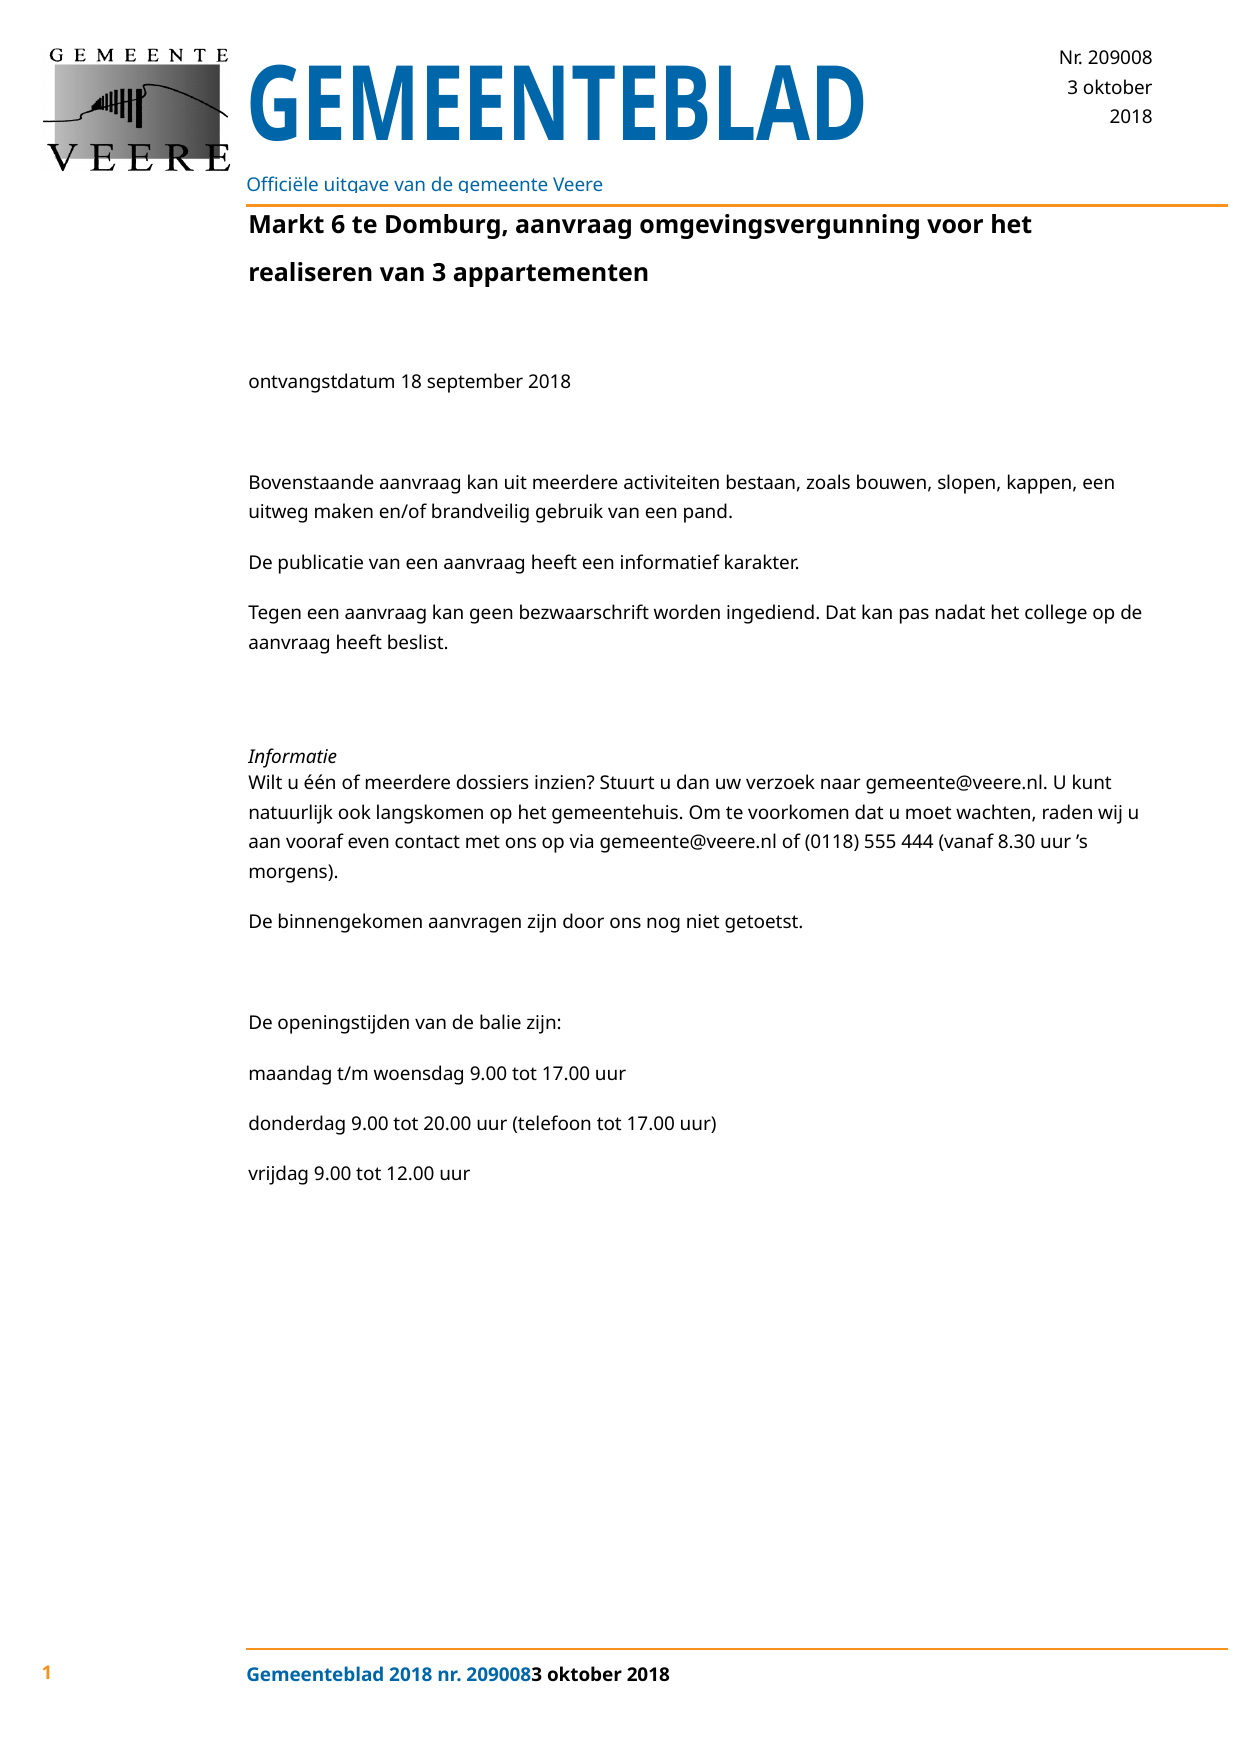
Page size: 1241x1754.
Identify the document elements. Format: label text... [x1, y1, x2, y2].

text Bovenstaande aanvraag kan uit meerdere activiteiten bestaan, zoals bouwen, slopen, kappen, een uitweg maken en/of brandveilig gebruik van een pand. [248, 469, 1152, 524]
text ontvangstdatum 18 september 2018 [248, 368, 1152, 394]
text De openingstijden van de balie zijn: [248, 1009, 1152, 1035]
text vrijdag 9.00 tot 12.00 uur [248, 1161, 1152, 1186]
text De binnengekomen aanvragen zijn door ons nog niet getoetst. [248, 908, 1152, 934]
picture [41, 47, 231, 172]
text De publicatie van een aanvraag heeft een informatief karakter. [248, 549, 1152, 575]
text Tegen een aanvraag kan geen bezwaarschrift worden ingediend. Dat kan pas nadat het college op de aanvraag heeft beslist. [248, 599, 1152, 655]
text Informatie [248, 743, 1152, 769]
text Markt 6 te Domburg, aanvraag omgevingsvergunning voor het realiseren van 3 appartementen [248, 207, 1152, 288]
text Wilt u één of meerdere dossiers inzien? Stuurt u dan uw verzoek naar gemeente@veere.nl. U kunt natuurlijk ook langskomen op het gemeentehuis. Om te voorkomen dat u moet wachten, raden wij u aan vooraf even contact met ons op via gemeente@veere.nl of (0118) 555 444 (vanaf 8.30 uur ’s morgens). [248, 769, 1152, 884]
text donderdag 9.00 tot 20.00 uur (telefoon tot 17.00 uur) [248, 1110, 1152, 1136]
text maandag t/m woensdag 9.00 tot 17.00 uur [248, 1060, 1152, 1085]
